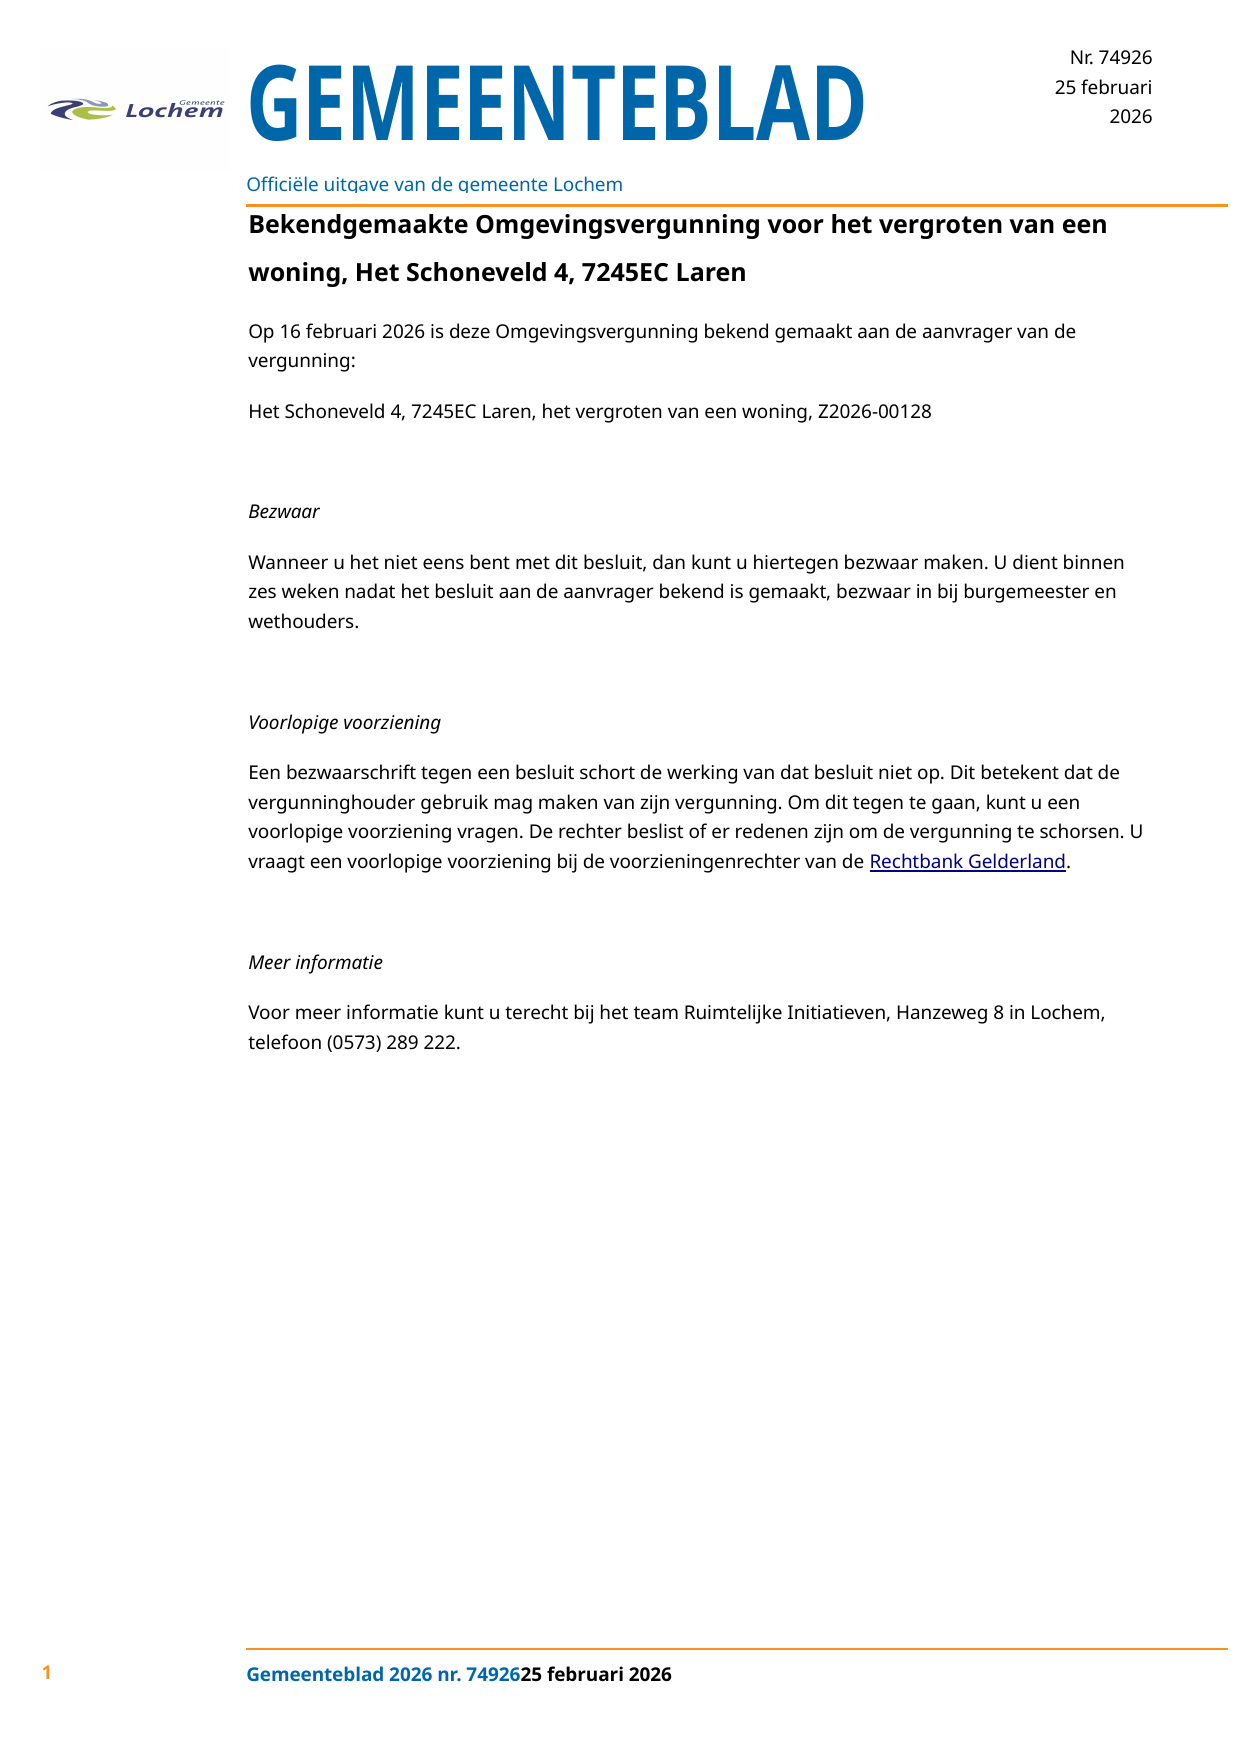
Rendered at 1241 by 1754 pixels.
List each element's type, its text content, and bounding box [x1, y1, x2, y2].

text Bezwaar [248, 499, 1152, 524]
picture [41, 47, 231, 172]
text Wanneer u het niet eens bent met dit besluit, dan kunt u hiertegen bezwaar maken. U dient binnen zes weken nadat het besluit aan de aanvrager bekend is gemaakt, bezwaar in bij burgemeester en wethouders. [248, 549, 1152, 634]
text Een bezwaarschrift tegen een besluit schort de werking van dat besluit niet op. Dit betekent dat de vergunninghouder gebruik mag maken van zijn vergunning. Om dit tegen te gaan, kunt u een voorlopige voorziening vragen. De rechter beslist of er redenen zijn om de vergunning te schorsen. U vraagt een voorlopige voorziening bij de voorzieningenrechter van de Rechtbank Gelderland. [248, 759, 1152, 874]
text Meer informatie [248, 949, 1152, 975]
text Voorlopige voorziening [248, 709, 1152, 735]
text Voor meer informatie kunt u terecht bij het team Ruimtelijke Initiatieven, Hanzeweg 8 in Lochem, telefoon (0573) 289 222. [248, 999, 1152, 1055]
text Bekendgemaakte Omgevingsvergunning voor het vergroten van een woning, Het Schoneveld 4, 7245EC Laren [248, 207, 1152, 288]
text Het Schoneveld 4, 7245EC Laren, het vergroten van een woning, Z2026-00128 [248, 398, 1152, 424]
text Op 16 februari 2026 is deze Omgevingsvergunning bekend gemaakt aan de aanvrager van de vergunning: [248, 318, 1152, 373]
